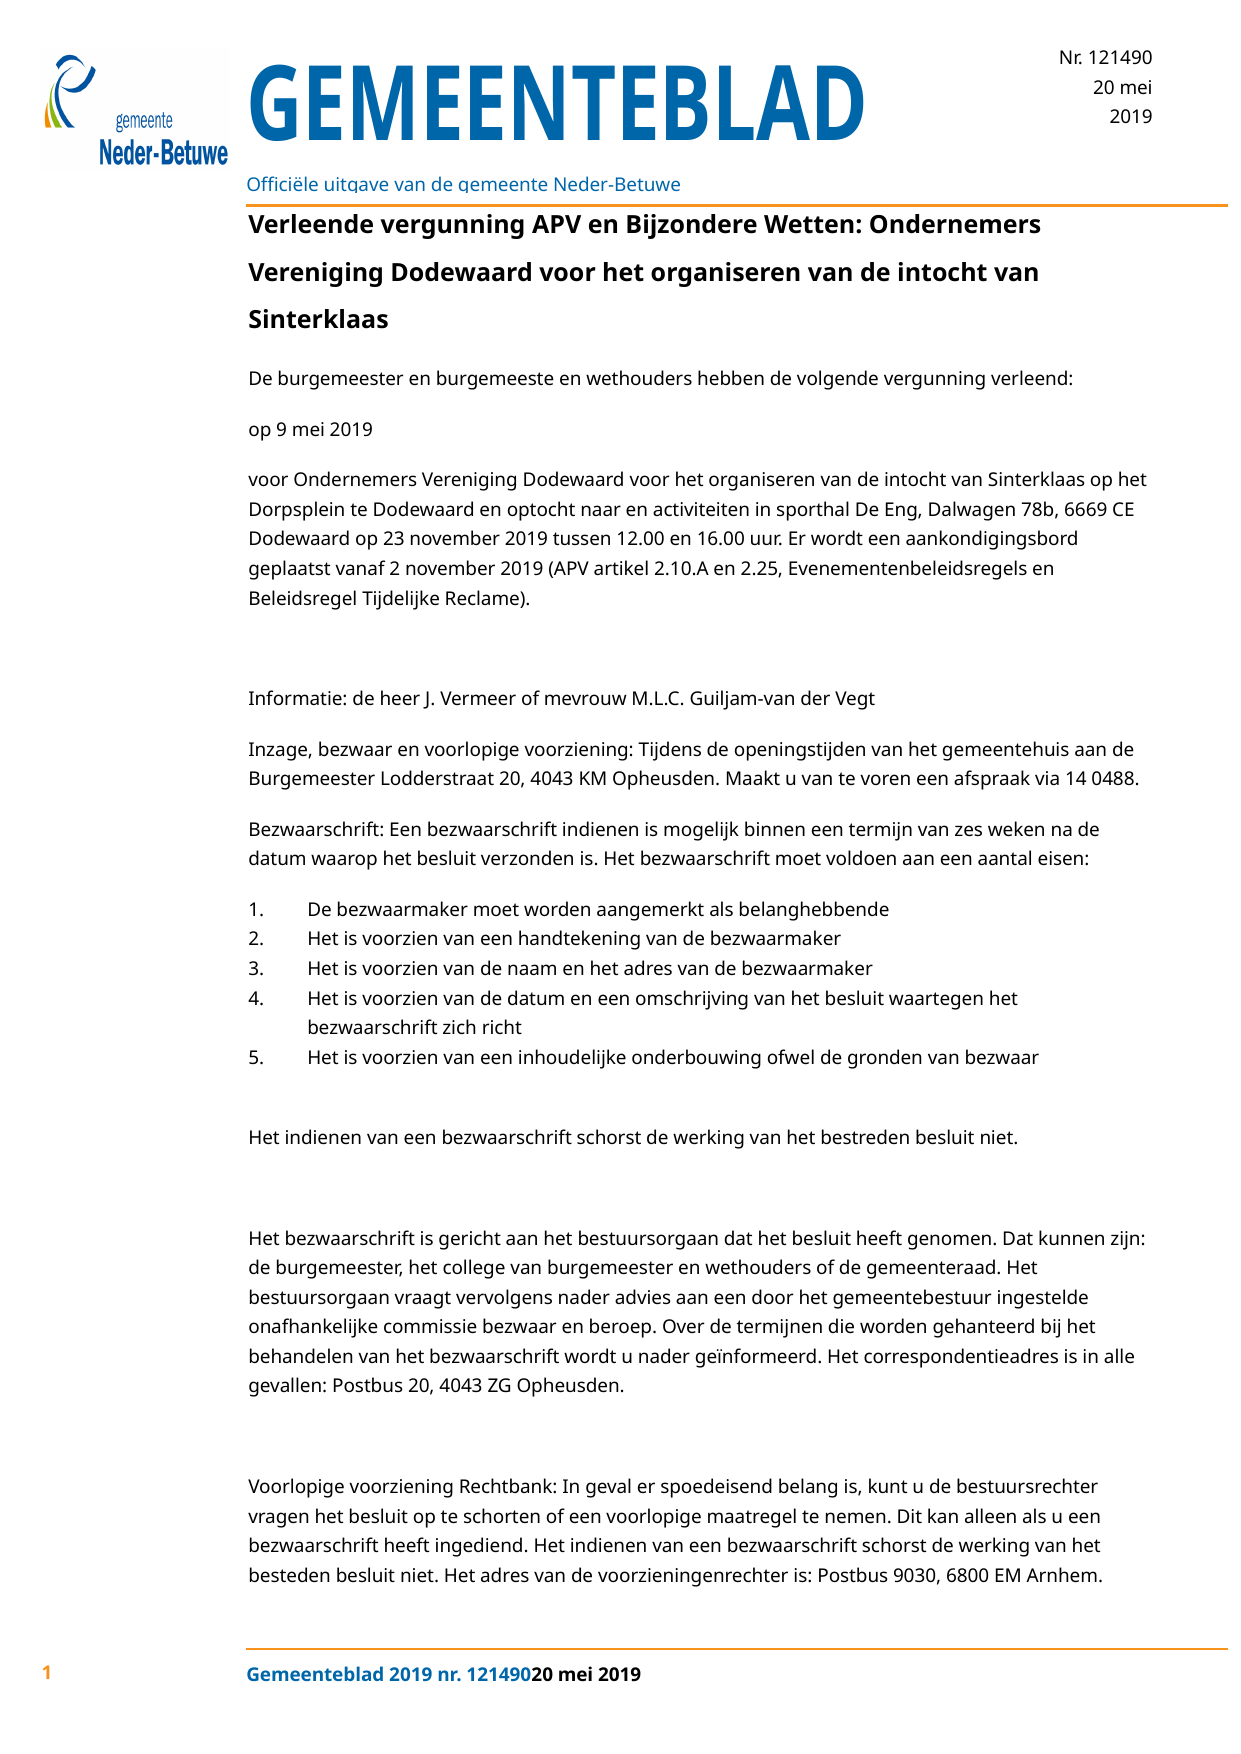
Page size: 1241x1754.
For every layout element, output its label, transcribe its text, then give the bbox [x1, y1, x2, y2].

list Het is voorzien van de datum en een omschrijving van het besluit waartegen het bezwaarschrift zich richt [248, 985, 1152, 1040]
text Inzage, bezwaar en voorlopige voorziening: Tijdens de openingstijden van het gemeentehuis aan de Burgemeester Lodderstraat 20, 4043 KM Opheusden. Maakt u van te voren een afspraak via 14 0488. [248, 736, 1152, 791]
text De burgemeester en burgemeeste en wethouders hebben de volgende vergunning verleend: [248, 366, 1152, 391]
list De bezwaarmaker moet worden aangemerkt als belanghebbende [248, 896, 1152, 922]
picture [41, 47, 231, 172]
list Het is voorzien van een inhoudelijke onderbouwing ofwel de gronden van bezwaar [248, 1044, 1152, 1069]
list Het is voorzien van een handtekening van de bezwaarmaker [248, 926, 1152, 951]
list Het is voorzien van de naam en het adres van de bezwaarmaker [248, 955, 1152, 981]
text voor Ondernemers Vereniging Dodewaard voor het organiseren van de intocht van Sinterklaas op het Dorpsplein te Dodewaard en optocht naar en activiteiten in sporthal De Eng, Dalwagen 78b, 6669 CE Dodewaard op 23 november 2019 tussen 12.00 en 16.00 uur. Er wordt een aankondigingsbord geplaatst vanaf 2 november 2019 (APV artikel 2.10.A en 2.25, Evenementenbeleidsregels en Beleidsregel Tijdelijke Reclame). [248, 466, 1152, 610]
text Bezwaarschrift: Een bezwaarschrift indienen is mogelijk binnen een termijn van zes weken na de datum waarop het besluit verzonden is. Het bezwaarschrift moet voldoen aan een aantal eisen: [248, 816, 1152, 871]
text Voorlopige voorziening Rechtbank: In geval er spoedeisend belang is, kunt u de bestuursrechter vragen het besluit op te schorten of een voorlopige maatregel te nemen. Dit kan alleen als u een bezwaarschrift heeft ingediend. Het indienen van een bezwaarschrift schorst de werking van het besteden besluit niet. Het adres van de voorzieningenrechter is: Postbus 9030, 6800 EM Arnhem. [248, 1473, 1152, 1588]
text Het bezwaarschrift is gericht aan het bestuursorgaan dat het besluit heeft genomen. Dat kunnen zijn: de burgemeester, het college van burgemeester en wethouders of de gemeenteraad. Het bestuursorgaan vraagt vervolgens nader advies aan een door het gemeentebestuur ingestelde onafhankelijke commissie bezwaar en beroep. Over de termijnen die worden gehanteerd bij het behandelen van het bezwaarschrift wordt u nader geïnformeerd. Het correspondentieadres is in alle gevallen: Postbus 20, 4043 ZG Opheusden. [248, 1225, 1152, 1398]
text Verleende vergunning APV en Bijzondere Wetten: Ondernemers Vereniging Dodewaard voor het organiseren van de intocht van Sinterklaas [248, 207, 1152, 336]
text Het indienen van een bezwaarschrift schorst de werking van het bestreden besluit niet. [248, 1124, 1152, 1149]
text Informatie: de heer J. Vermeer of mevrouw M.L.C. Guiljam-van der Vegt [248, 686, 1152, 711]
text op 9 mei 2019 [248, 416, 1152, 442]
